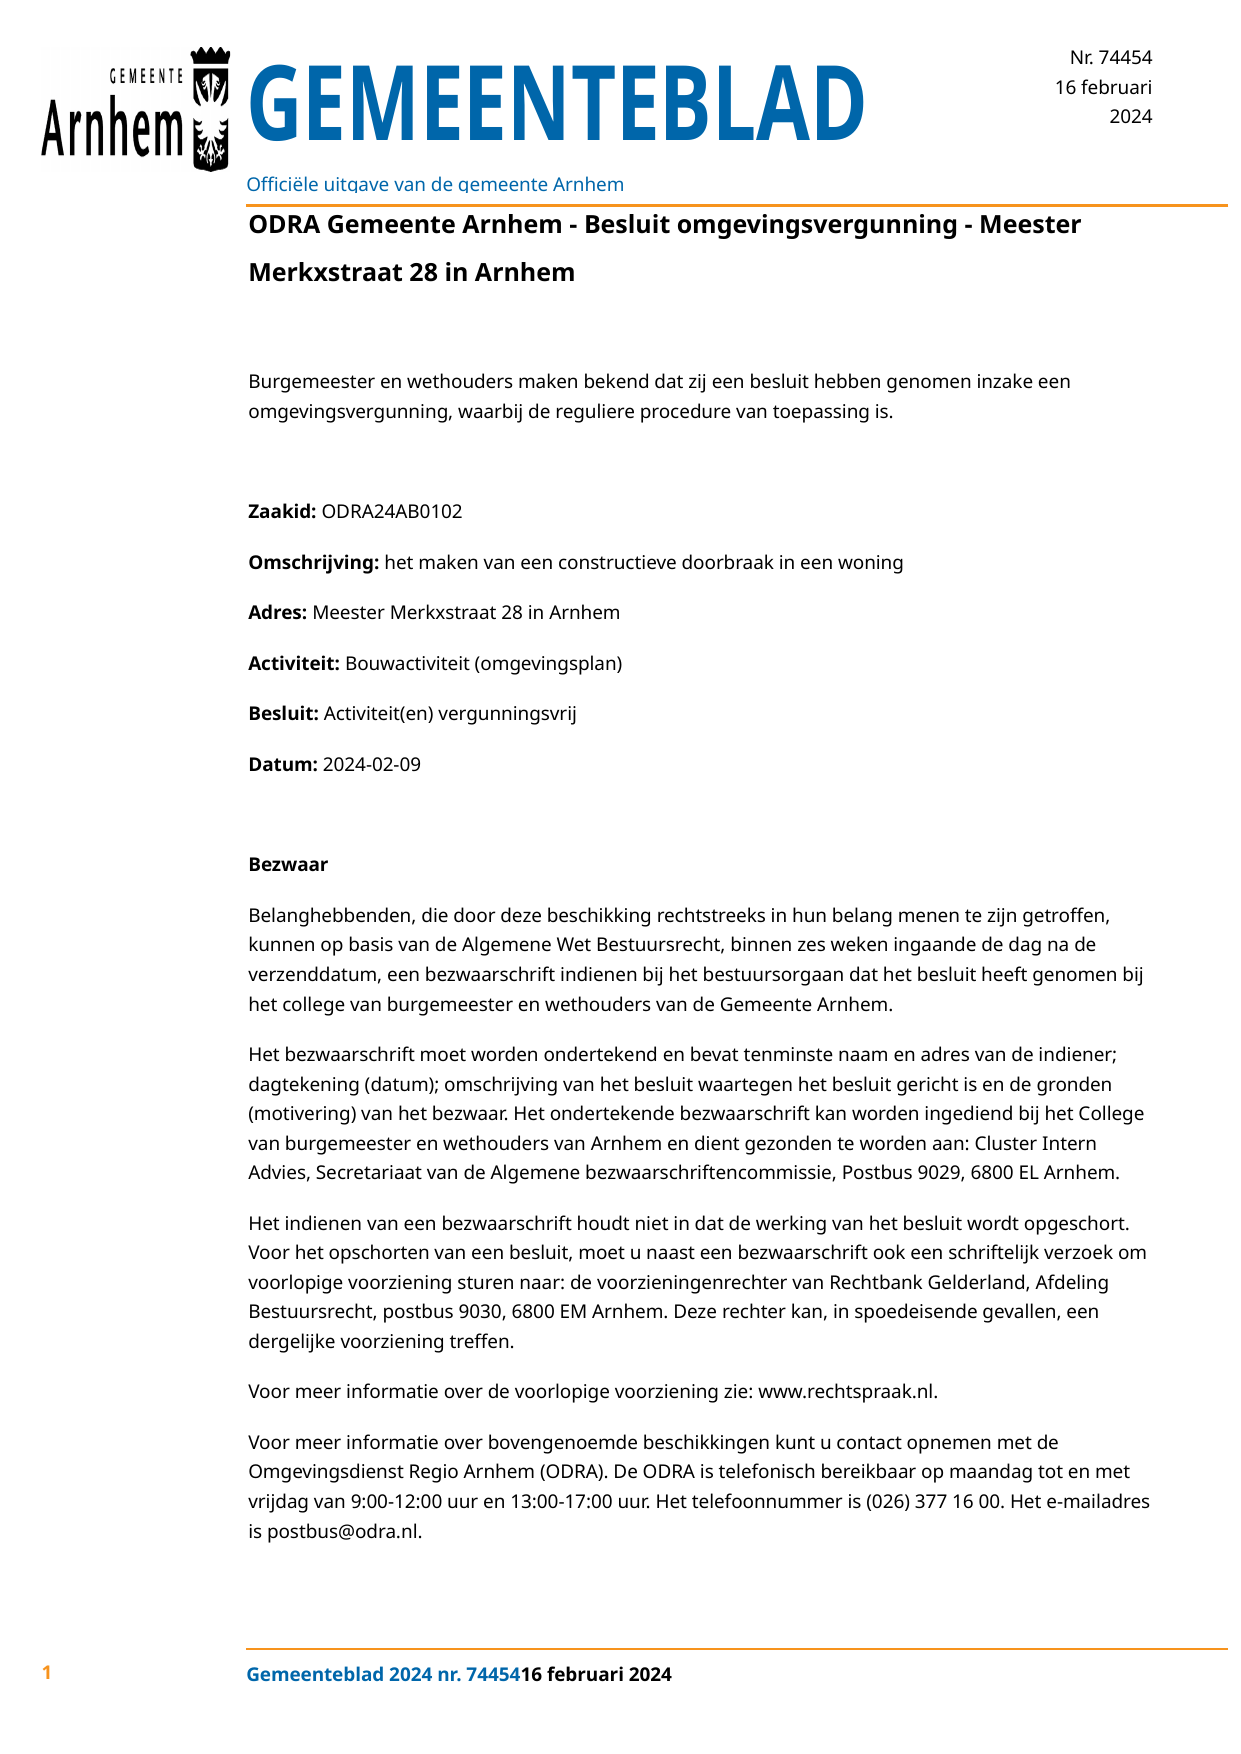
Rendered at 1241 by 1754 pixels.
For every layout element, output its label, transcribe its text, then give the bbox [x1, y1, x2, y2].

text Voor meer informatie over de voorlopige voorziening zie: www.rechtspraak.nl. [248, 1379, 1152, 1404]
text Adres: Meester Merkxstraat 28 in Arnhem [248, 599, 1152, 625]
text Het bezwaarschrift moet worden ondertekend en bevat tenminste naam en adres van de indiener; dagtekening (datum); omschrijving van het besluit waartegen het besluit gericht is en de gronden (motivering) van het bezwaar. Het ondertekende bezwaarschrift kan worden ingediend bij het College van burgemeester en wethouders van Arnhem en dient gezonden te worden aan: Cluster Intern Advies, Secretariaat van de Algemene bezwaarschriftencommissie, Postbus 9029, 6800 EL Arnhem. [248, 1041, 1152, 1185]
text Belanghebbenden, die door deze beschikking rechtstreeks in hun belang menen te zijn getroffen, kunnen op basis van de Algemene Wet Bestuursrecht, binnen zes weken ingaande de dag na de verzenddatum, een bezwaarschrift indienen bij het bestuursorgaan dat het besluit heeft genomen bij het college van burgemeester en wethouders van de Gemeente Arnhem. [248, 902, 1152, 1017]
text Zaakid: ODRA24AB0102 [248, 499, 1152, 524]
text Burgemeester en wethouders maken bekend dat zij een besluit hebben genomen inzake een omgevingsvergunning, waarbij de reguliere procedure van toepassing is. [248, 368, 1152, 424]
text Datum: 2024-02-09 [248, 751, 1152, 777]
text Activiteit: Bouwactiviteit (omgevingsplan) [248, 650, 1152, 676]
text Omschrijving: het maken van een constructieve doorbraak in een woning [248, 549, 1152, 575]
text Het indienen van een bezwaarschrift houdt niet in dat de werking van het besluit wordt opgeschort. Voor het opschorten van een besluit, moet u naast een bezwaarschrift ook een schriftelijk verzoek om voorlopige voorziening sturen naar: de voorzieningenrechter van Rechtbank Gelderland, Afdeling Bestuursrecht, postbus 9030, 6800 EM Arnhem. Deze rechter kan, in spoedeisende gevallen, een dergelijke voorziening treffen. [248, 1210, 1152, 1354]
text Besluit: Activiteit(en) vergunningsvrij [248, 700, 1152, 726]
text Bezwaar [248, 852, 1152, 877]
text Voor meer informatie over bovengenoemde beschikkingen kunt u contact opnemen met de Omgevingsdienst Regio Arnhem (ODRA). De ODRA is telefonisch bereikbaar op maandag tot en met vrijdag van 9:00-12:00 uur en 13:00-17:00 uur. Het telefoonnummer is (026) 377 16 00. Het e-mailadres is postbus@odra.nl. [248, 1429, 1152, 1544]
picture [41, 47, 231, 172]
text ODRA Gemeente Arnhem - Besluit omgevingsvergunning - Meester Merkxstraat 28 in Arnhem [248, 207, 1152, 288]
